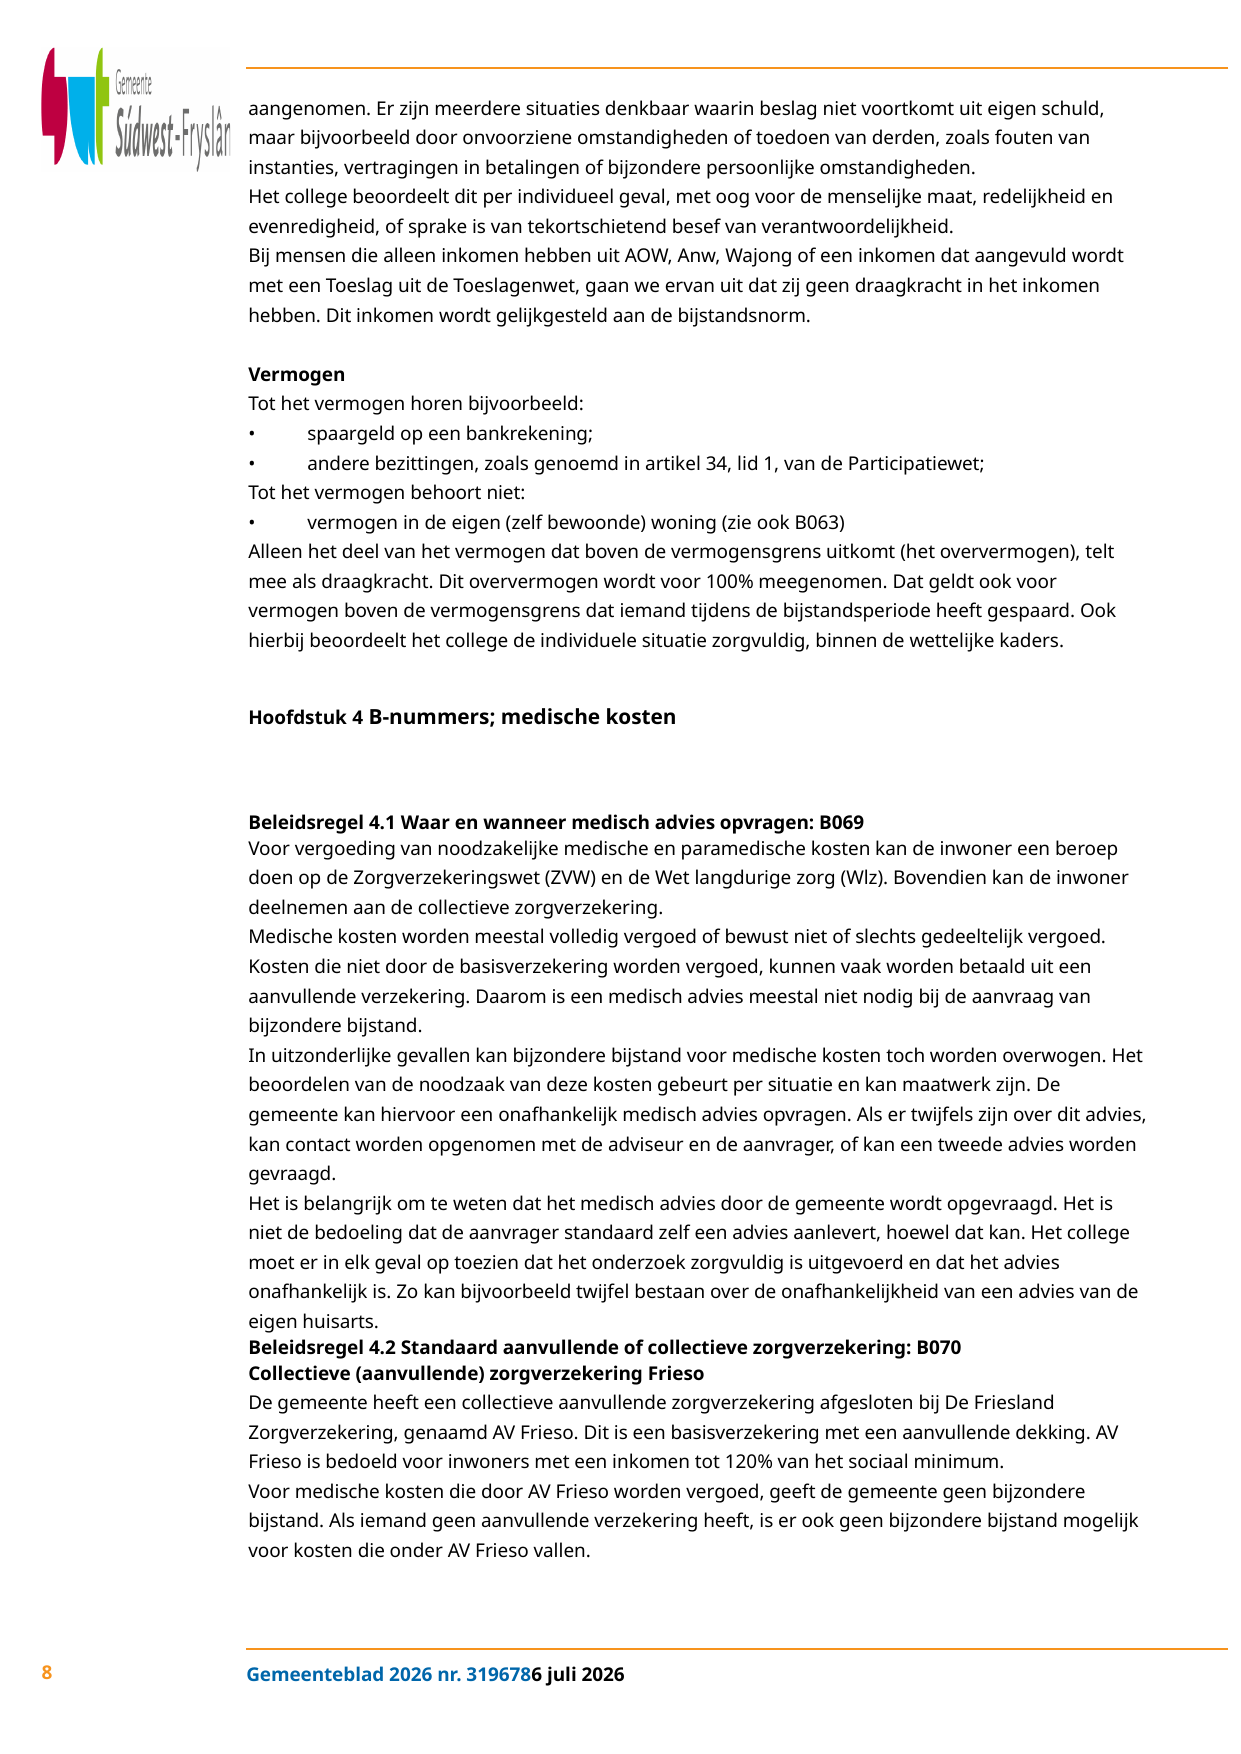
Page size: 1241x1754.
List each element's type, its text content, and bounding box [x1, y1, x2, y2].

text Hoofdstuk 4 B-nummers; medische kosten [248, 702, 1152, 730]
table_cell Beleidsregel 4.2 Standaard aanvullende of collectieve zorgverzekering: B070 [248, 1334, 1152, 1360]
table_cell aangenomen. Er zijn meerdere situaties denkbaar waarin beslag niet voortkomt uit eigen schuld, maar bijvoorbeeld door onvoorziene omstandigheden of toedoen van derden, zoals fouten van instanties, vertragingen in betalingen of bijzondere persoonlijke omstandigheden. Het college beoordeelt dit per individueel geval, met oog voor de menselijke maat, redelijkheid en evenredigheid, of sprake is van tekortschietend besef van verantwoordelijkheid. Bij mensen die alleen inkomen hebben uit AOW, Anw, Wajong of een inkomen dat aangevuld wordt met een Toeslag uit de Toeslagenwet, gaan we ervan uit dat zij geen draagkracht in het inkomen hebben. Dit inkomen wordt gelijkgesteld aan de bijstandsnorm. Vermogen Tot het vermogen horen bijvoorbeeld: spaargeld op een bankrekening; andere bezittingen, zoals genoemd in artikel 34, lid 1, van de Participatiewet; Tot het vermogen behoort niet: vermogen in de eigen (zelf bewoonde) woning (zie ook B063) Alleen het deel van het vermogen dat boven de vermogensgrens uitkomt (het oververmogen), telt mee als draagkracht. Dit oververmogen wordt voor 100% meegenomen. Dat geldt ook voor vermogen boven de vermogensgrens dat iemand tijdens de bijstandsperiode heeft gespaard. Ook hierbij beoordeelt het college de individuele situatie zorgvuldig, binnen de wettelijke kaders. [248, 95, 1152, 653]
picture [41, 47, 231, 172]
table_cell Collectieve (aanvullende) zorgverzekering Frieso De gemeente heeft een collectieve aanvullende zorgverzekering afgesloten bij De Friesland Zorgverzekering, genaamd AV Frieso. Dit is een basisverzekering met een aanvullende dekking. AV Frieso is bedoeld voor inwoners met een inkomen tot 120% van het sociaal minimum. Voor medische kosten die door AV Frieso worden vergoed, geeft de gemeente geen bijzondere bijstand. Als iemand geen aanvullende verzekering heeft, is er ook geen bijzondere bijstand mogelijk voor kosten die onder AV Frieso vallen. [248, 1360, 1152, 1593]
table_header Beleidsregel 4.1 Waar en wanneer medisch advies opvragen: B069 [248, 809, 1152, 835]
table_cell Voor vergoeding van noodzakelijke medische en paramedische kosten kan de inwoner een beroep doen op de Zorgverzekeringswet (ZVW) en de Wet langdurige zorg (Wlz). Bovendien kan de inwoner deelnemen aan de collectieve zorgverzekering. Medische kosten worden meestal volledig vergoed of bewust niet of slechts gedeeltelijk vergoed. Kosten die niet door de basisverzekering worden vergoed, kunnen vaak worden betaald uit een aanvullende verzekering. Daarom is een medisch advies meestal niet nodig bij de aanvraag van bijzondere bijstand. In uitzonderlijke gevallen kan bijzondere bijstand voor medische kosten toch worden overwogen. Het beoordelen van de noodzaak van deze kosten gebeurt per situatie en kan maatwerk zijn. De gemeente kan hiervoor een onafhankelijk medisch advies opvragen. Als er twijfels zijn over dit advies, kan contact worden opgenomen met de adviseur en de aanvrager, of kan een tweede advies worden gevraagd. Het is belangrijk om te weten dat het medisch advies door de gemeente wordt opgevraagd. Het is niet de bedoeling dat de aanvrager standaard zelf een advies aanlevert, hoewel dat kan. Het college moet er in elk geval op toezien dat het onderzoek zorgvuldig is uitgevoerd en dat het advies onafhankelijk is. Zo kan bijvoorbeeld twijfel bestaan over de onafhankelijkheid van een advies van de eigen huisarts. [248, 835, 1152, 1334]
